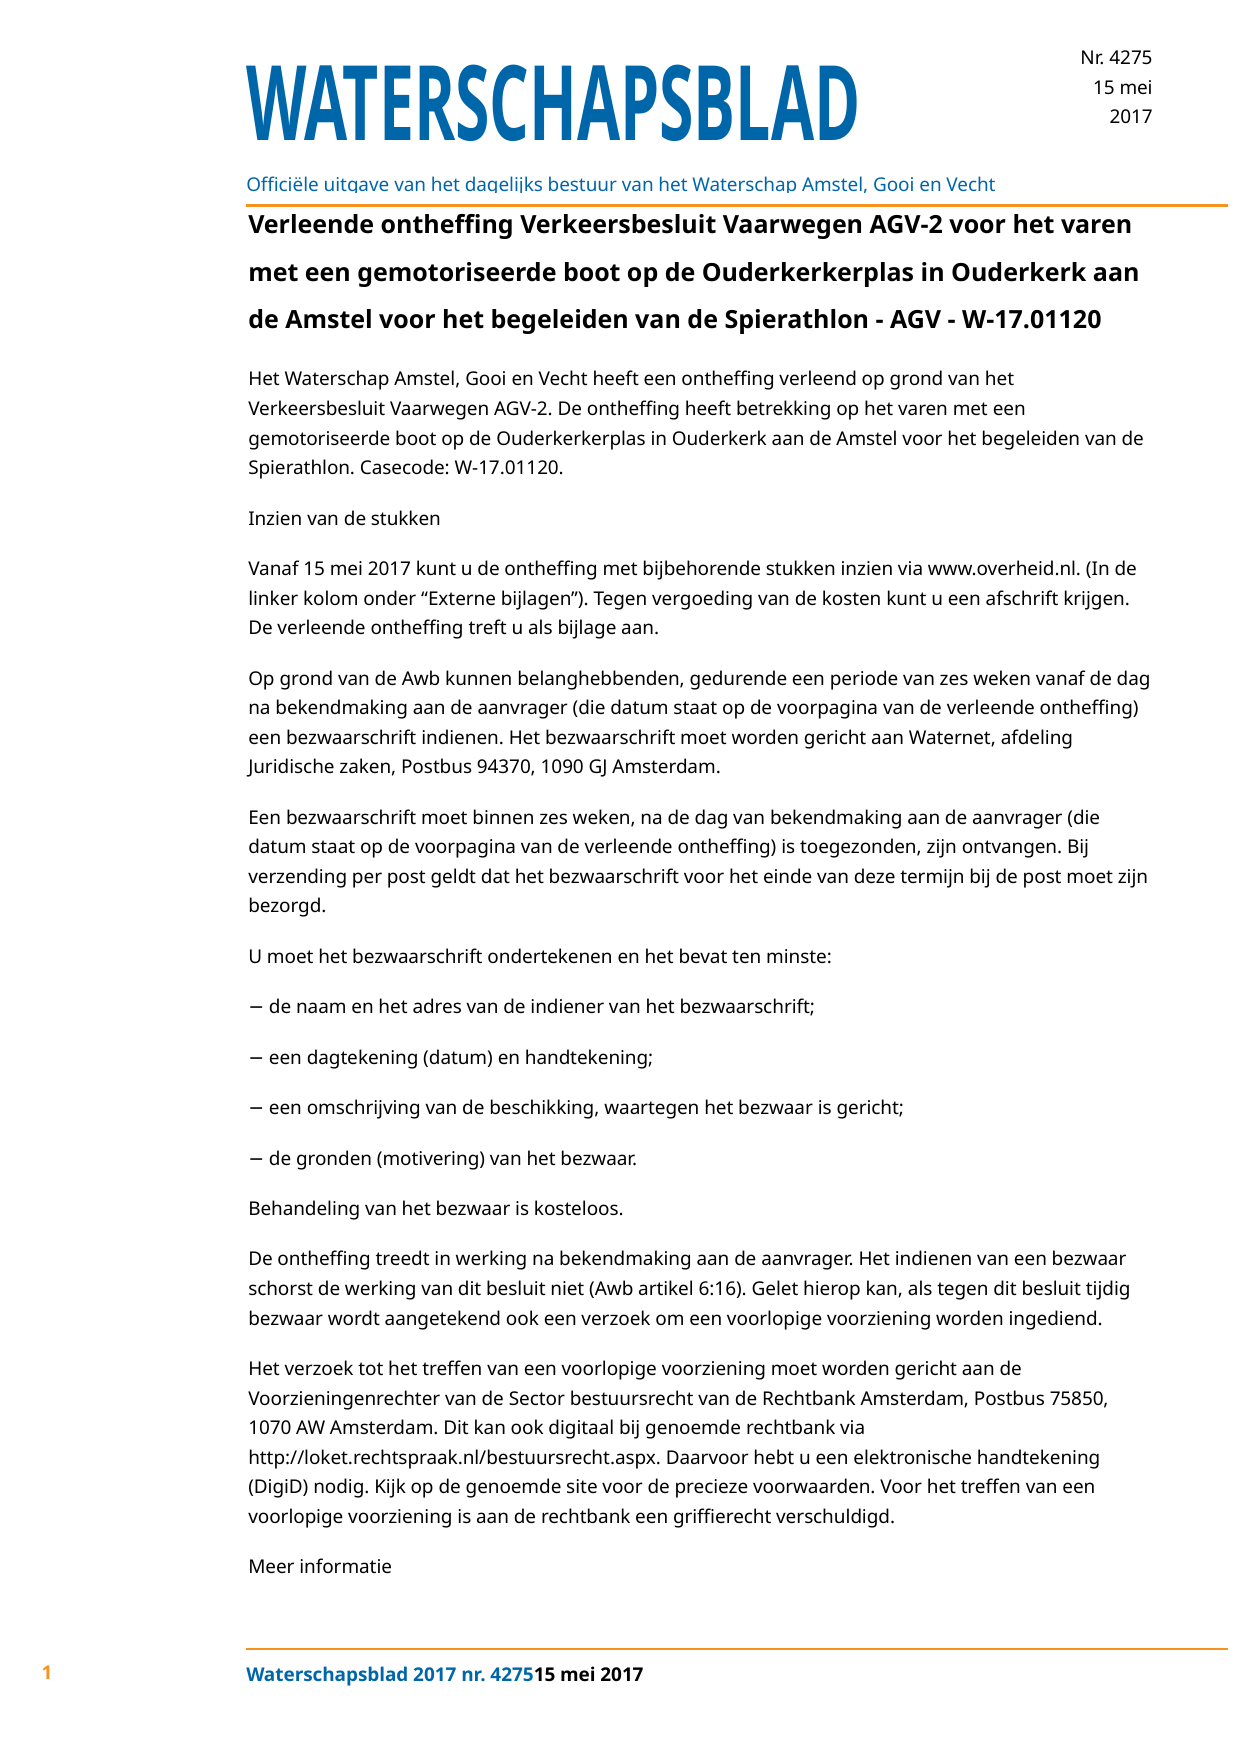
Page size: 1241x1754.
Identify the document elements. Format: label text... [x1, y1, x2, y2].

text − een dagtekening (datum) en handtekening; [248, 1044, 1152, 1069]
text − een omschrijving van de beschikking, waartegen het bezwaar is gericht; [248, 1094, 1152, 1120]
text Meer informatie [248, 1553, 1152, 1579]
text Verleende ontheffing Verkeersbesluit Vaarwegen AGV-2 voor het varen met een gemotoriseerde boot op de Ouderkerkerplas in Ouderkerk aan de Amstel voor het begeleiden van de Spierathlon - AGV - W-17.01120 [248, 207, 1152, 336]
text U moet het bezwaarschrift ondertekenen en het bevat ten minste: [248, 943, 1152, 969]
text Het Waterschap Amstel, Gooi en Vecht heeft een ontheffing verleend op grond van het Verkeersbesluit Vaarwegen AGV-2. De ontheffing heeft betrekking op het varen met een gemotoriseerde boot op de Ouderkerkerplas in Ouderkerk aan de Amstel voor het begeleiden van de Spierathlon. Casecode: W-17.01120. [248, 366, 1152, 480]
text Op grond van de Awb kunnen belanghebbenden, gedurende een periode van zes weken vanaf de dag na bekendmaking aan de aanvrager (die datum staat op de voorpagina van de verleende ontheffing) een bezwaarschrift indienen. Het bezwaarschrift moet worden gericht aan Waternet, afdeling Juridische zaken, Postbus 94370, 1090 GJ Amsterdam. [248, 665, 1152, 779]
text − de naam en het adres van de indiener van het bezwaarschrift; [248, 993, 1152, 1019]
picture [41, 47, 231, 172]
text De ontheffing treedt in werking na bekendmaking aan de aanvrager. Het indienen van een bezwaar schorst de werking van dit besluit niet (Awb artikel 6:16). Gelet hierop kan, als tegen dit besluit tijdig bezwaar wordt aangetekend ook een verzoek om een voorlopige voorziening worden ingediend. [248, 1246, 1152, 1330]
text Inzien van de stukken [248, 505, 1152, 530]
text Het verzoek tot het treffen van een voorlopige voorziening moet worden gericht aan de Voorzieningenrechter van de Sector bestuursrecht van de Rechtbank Amsterdam, Postbus 75850, 1070 AW Amsterdam. Dit kan ook digitaal bij genoemde rechtbank via http://loket.rechtspraak.nl/bestuursrecht.aspx. Daarvoor hebt u een elektronische handtekening (DigiD) nodig. Kijk op de genoemde site voor de precieze voorwaarden. Voor het treffen van een voorlopige voorziening is aan de rechtbank een griffierecht verschuldigd. [248, 1355, 1152, 1529]
text Een bezwaarschrift moet binnen zes weken, na de dag van bekendmaking aan de aanvrager (die datum staat op de voorpagina van de verleende ontheffing) is toegezonden, zijn ontvangen. Bij verzending per post geldt dat het bezwaarschrift voor het einde van deze termijn bij de post moet zijn bezorgd. [248, 804, 1152, 918]
text Behandeling van het bezwaar is kosteloos. [248, 1195, 1152, 1221]
text − de gronden (motivering) van het bezwaar. [248, 1145, 1152, 1170]
text Vanaf 15 mei 2017 kunt u de ontheffing met bijbehorende stukken inzien via www.overheid.nl. (In de linker kolom onder “Externe bijlagen”). Tegen vergoeding van de kosten kunt u een afschrift krijgen. De verleende ontheffing treft u als bijlage aan. [248, 555, 1152, 640]
